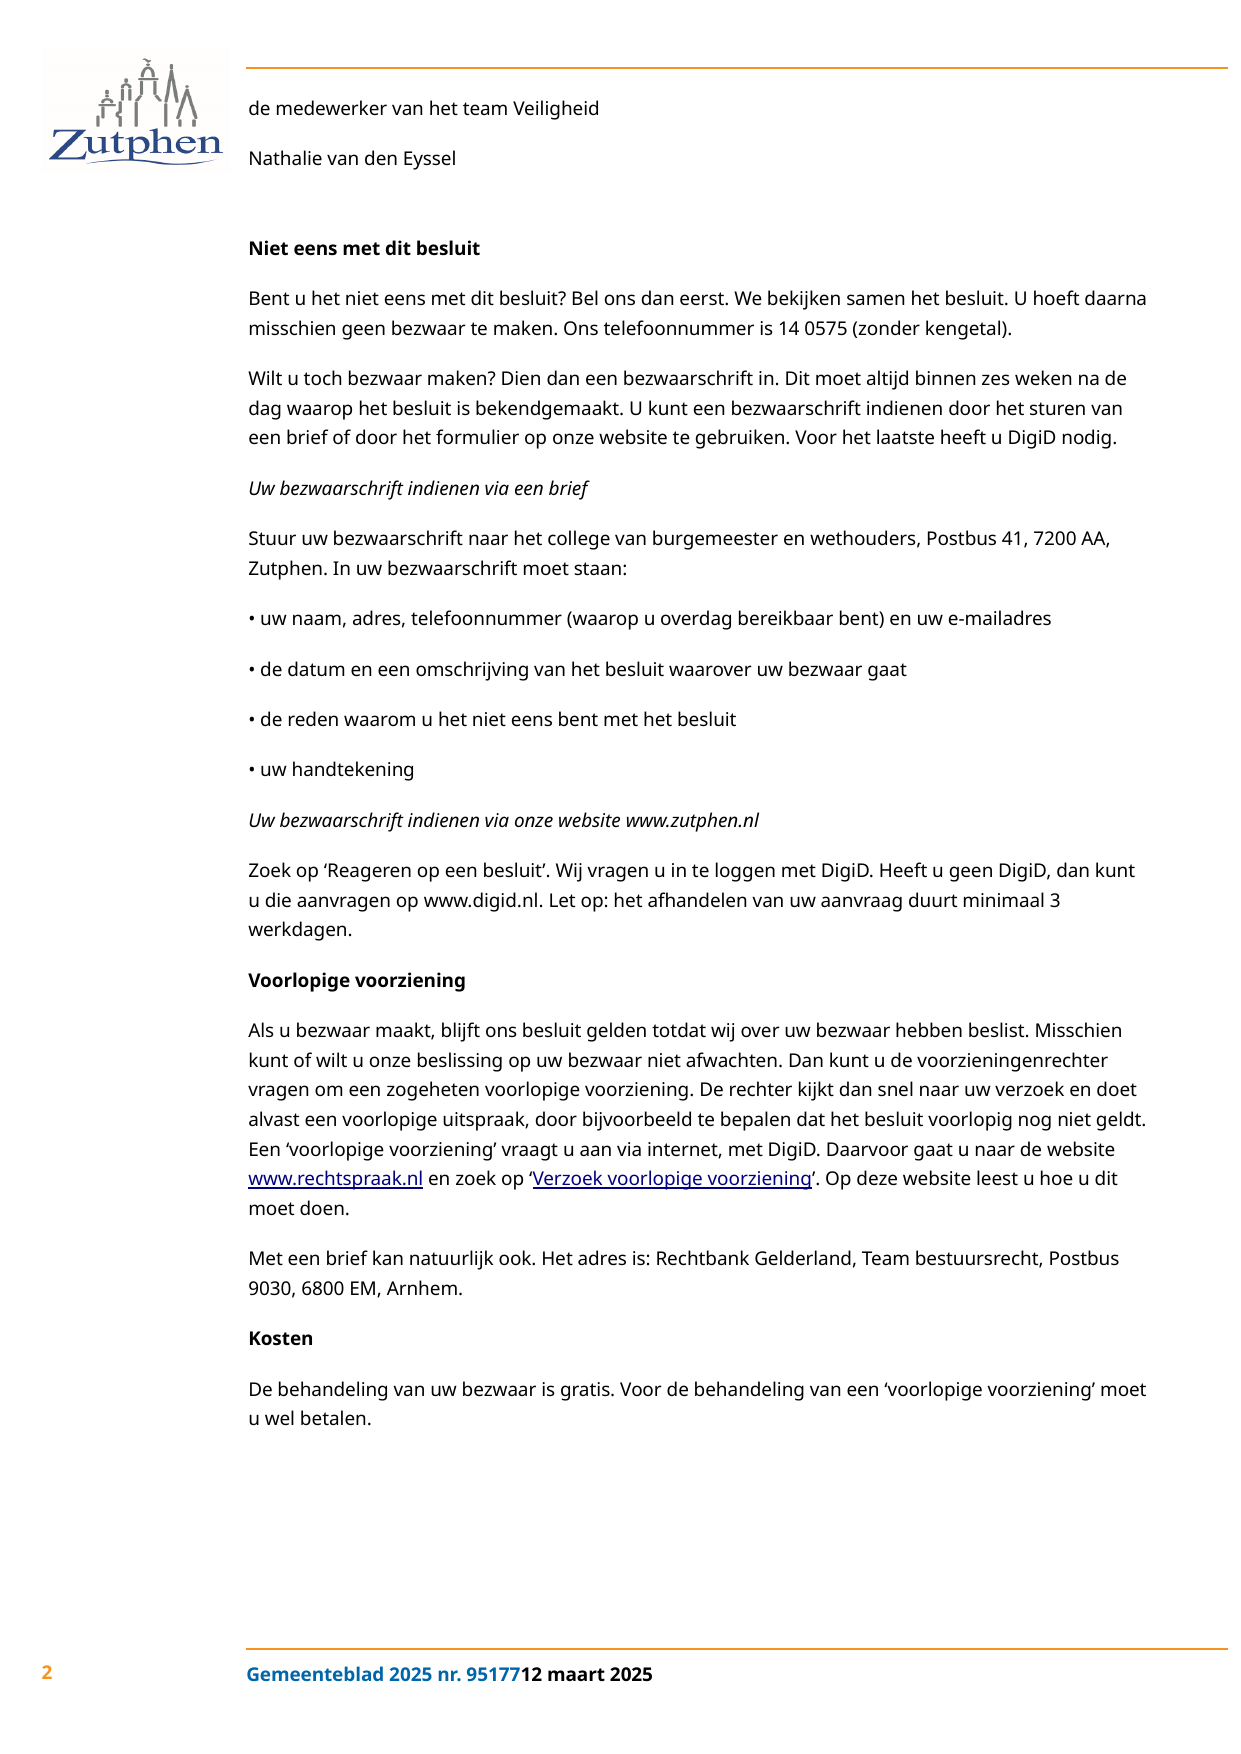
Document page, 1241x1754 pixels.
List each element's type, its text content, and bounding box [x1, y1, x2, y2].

text • de reden waarom u het niet eens bent met het besluit [248, 706, 1152, 732]
text Zoek op ‘Reageren op een besluit’. Wij vragen u in te loggen met DigiD. Heeft u geen DigiD, dan kunt u die aanvragen op www.digid.nl. Let op: het afhandelen van uw aanvraag duurt minimaal 3 werkdagen. [248, 857, 1152, 942]
text Kosten [248, 1325, 1152, 1351]
text De behandeling van uw bezwaar is gratis. Voor de behandeling van een ‘voorlopige voorziening’ moet u wel betalen. [248, 1376, 1152, 1431]
text Uw bezwaarschrift indienen via onze website www.zutphen.nl [248, 807, 1152, 833]
text Nathalie van den Eyssel [248, 145, 1152, 171]
text Voorlopige voorziening [248, 967, 1152, 993]
text Wilt u toch bezwaar maken? Dien dan een bezwaarschrift in. Dit moet altijd binnen zes weken na de dag waarop het besluit is bekendgemaakt. U kunt een bezwaarschrift indienen door het sturen van een brief of door het formulier op onze website te gebruiken. Voor het laatste heeft u DigiD nodig. [248, 365, 1152, 450]
text • de datum en een omschrijving van het besluit waarover uw bezwaar gaat [248, 656, 1152, 681]
text Niet eens met dit besluit [248, 235, 1152, 261]
text Stuur uw bezwaarschrift naar het college van burgemeester en wethouders, Postbus 41, 7200 AA, Zutphen. In uw bezwaarschrift moet staan: [248, 525, 1152, 581]
text Met een brief kan natuurlijk ook. Het adres is: Rechtbank Gelderland, Team bestuursrecht, Postbus 9030, 6800 EM, Arnhem. [248, 1245, 1152, 1301]
text Als u bezwaar maakt, blijft ons besluit gelden totdat wij over uw bezwaar hebben beslist. Misschien kunt of wilt u onze beslissing op uw bezwaar niet afwachten. Dan kunt u de voorzieningenrechter vragen om een zogeheten voorlopige voorziening. De rechter kijkt dan snel naar uw verzoek en doet alvast een voorlopige uitspraak, door bijvoorbeeld te bepalen dat het besluit voorlopig nog niet geldt. Een ‘voorlopige voorziening’ vraagt u aan via internet, met DigiD. Daarvoor gaat u naar de website www.rechtspraak.nl en zoek op ‘Verzoek voorlopige voorziening’. Op deze website leest u hoe u dit moet doen. [248, 1017, 1152, 1221]
text Uw bezwaarschrift indienen via een brief [248, 475, 1152, 501]
text • uw handtekening [248, 757, 1152, 782]
text • uw naam, adres, telefoonnummer (waarop u overdag bereikbaar bent) en uw e-mailadres [248, 605, 1152, 631]
picture [41, 47, 231, 172]
text de medewerker van het team Veiligheid [248, 95, 1152, 121]
text Bent u het niet eens met dit besluit? Bel ons dan eerst. We bekijken samen het besluit. U hoeft daarna misschien geen bezwaar te maken. Ons telefoonnummer is 14 0575 (zonder kengetal). [248, 285, 1152, 341]
